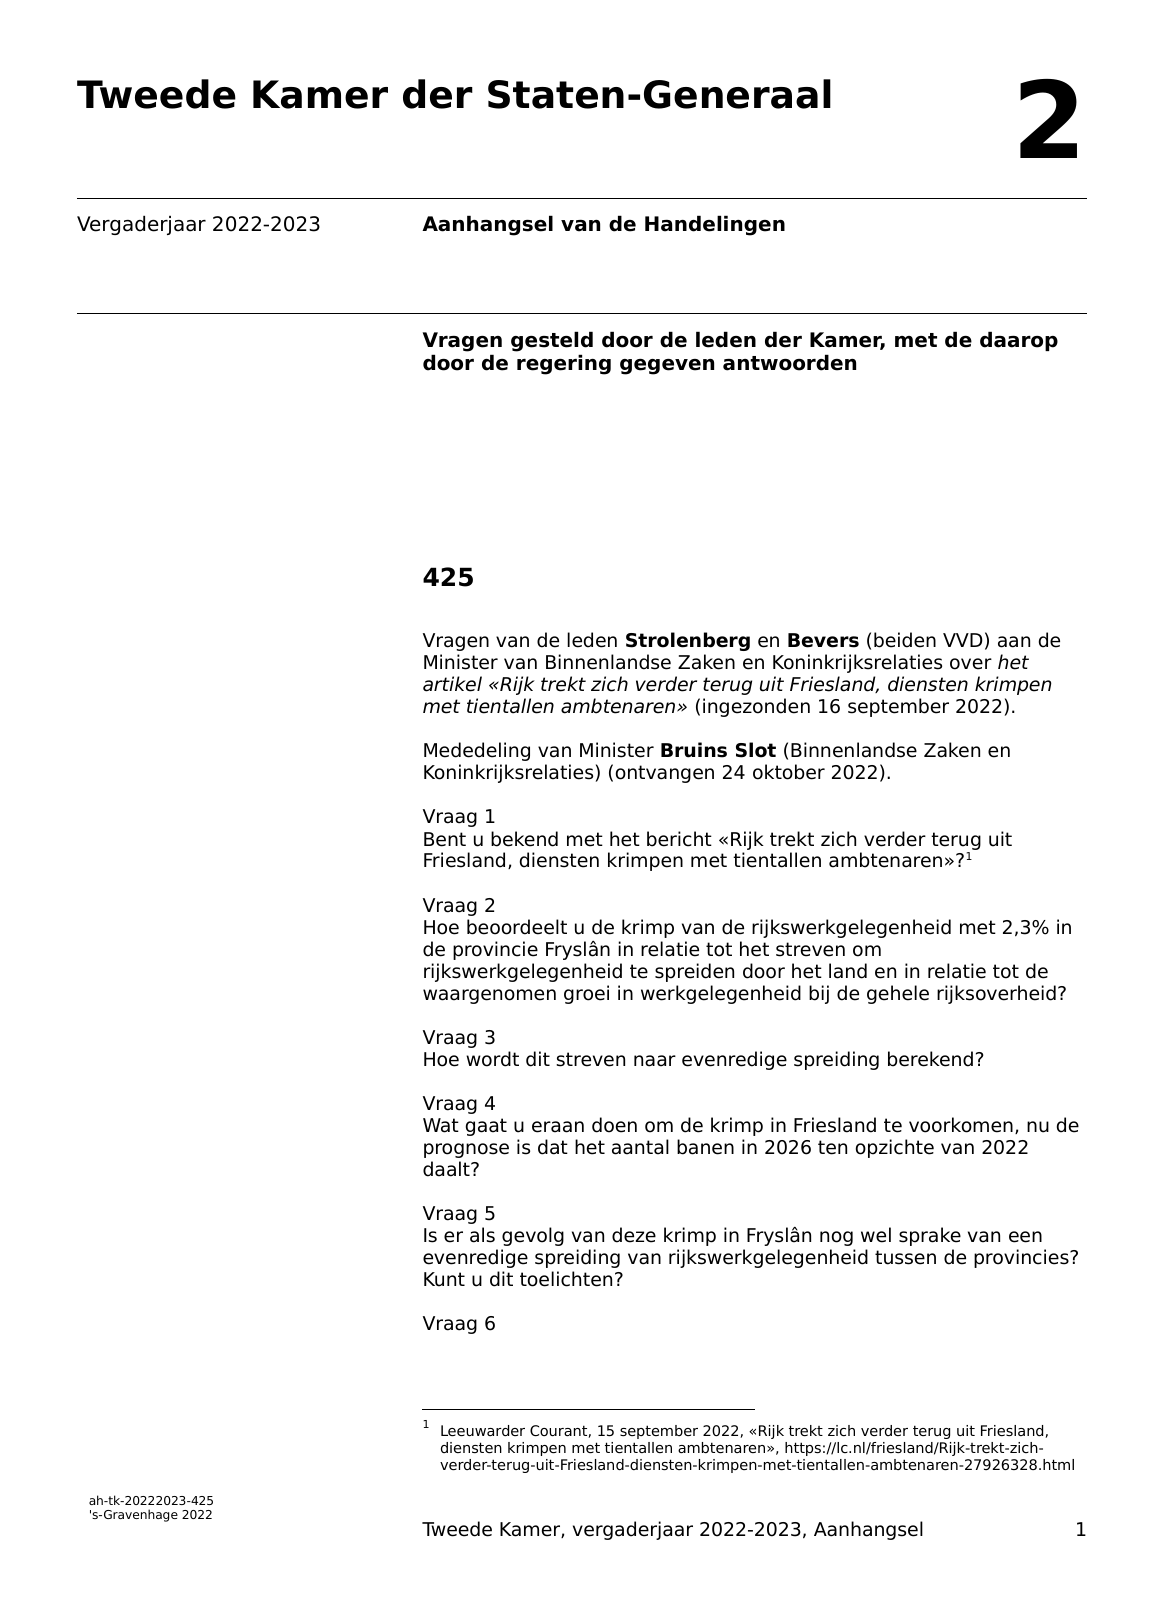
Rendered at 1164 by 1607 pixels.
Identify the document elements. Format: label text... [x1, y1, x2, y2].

table_cell Aanhangsel van de Handelingen [422, 199, 1087, 313]
text Vraag 1 [422, 806, 1087, 828]
table_cell Vergaderjaar 2022-2023 [77, 199, 422, 313]
table_cell Vragen gesteld door de leden der Kamer, met de daarop door de regering gegeven antwoorden [422, 314, 1087, 375]
text Wat gaat u eraan doen om de krimp in Friesland te voorkomen, nu de prognose is dat het aantal banen in 2026 ten opzichte van 2022 daalt? [422, 1115, 1087, 1181]
text Leeuwarder Courant, 15 september 2022, «Rijk trekt zich verder terug uit Friesland, diensten krimpen met tientallen ambtenaren», https://lc.nl/friesland/Rijk-trekt-zich-verder-terug-uit-Friesland-diensten-krimpen-met-tientallen-ambtenaren-27926328.html [422, 1418, 1087, 1474]
text 425 [422, 563, 1087, 592]
text Hoe beoordeelt u de krimp van de rijkswerkgelegenheid met 2,3% in de provincie Fryslân in relatie tot het streven om rijkswerkgelegenheid te spreiden door het land en in relatie tot de waargenomen groei in werkgelegenheid bij de gehele rijksoverheid? [422, 917, 1087, 1004]
text Vraag 5 [422, 1203, 1087, 1225]
text Mededeling van Minister Bruins Slot (Binnenlandse Zaken en Koninkrijksrelaties) (ontvangen 24 oktober 2022). [422, 740, 1087, 784]
text Vragen van de leden Strolenberg en Bevers (beiden VVD) aan de Minister van Binnenlandse Zaken en Koninkrijksrelaties over het artikel «Rijk trekt zich verder terug uit Friesland, diensten krimpen met tientallen ambtenaren» (ingezonden 16 september 2022). [422, 630, 1087, 718]
text ah-tk-20222023-425 [88, 1494, 323, 1508]
text Vraag 6 [422, 1313, 1087, 1335]
text Is er als gevolg van deze krimp in Fryslân nog wel sprake van een evenredige spreiding van rijkswerkgelegenheid tussen de provincies? Kunt u dit toelichten? [422, 1225, 1087, 1291]
text Bent u bekend met het bericht «Rijk trekt zich verder terug uit Friesland, diensten krimpen met tientallen ambtenaren»? [422, 828, 1087, 872]
table_header Tweede Kamer der Staten-Generaal [77, 59, 886, 198]
table_header 2 [886, 59, 1087, 198]
table_cell [77, 314, 422, 375]
text Vraag 4 [422, 1093, 1087, 1115]
text 's-Gravenhage 2022 [88, 1508, 323, 1522]
text Vraag 2 [422, 894, 1087, 917]
text Hoe wordt dit streven naar evenredige spreiding berekend? [422, 1049, 1087, 1071]
text Vraag 3 [422, 1027, 1087, 1049]
